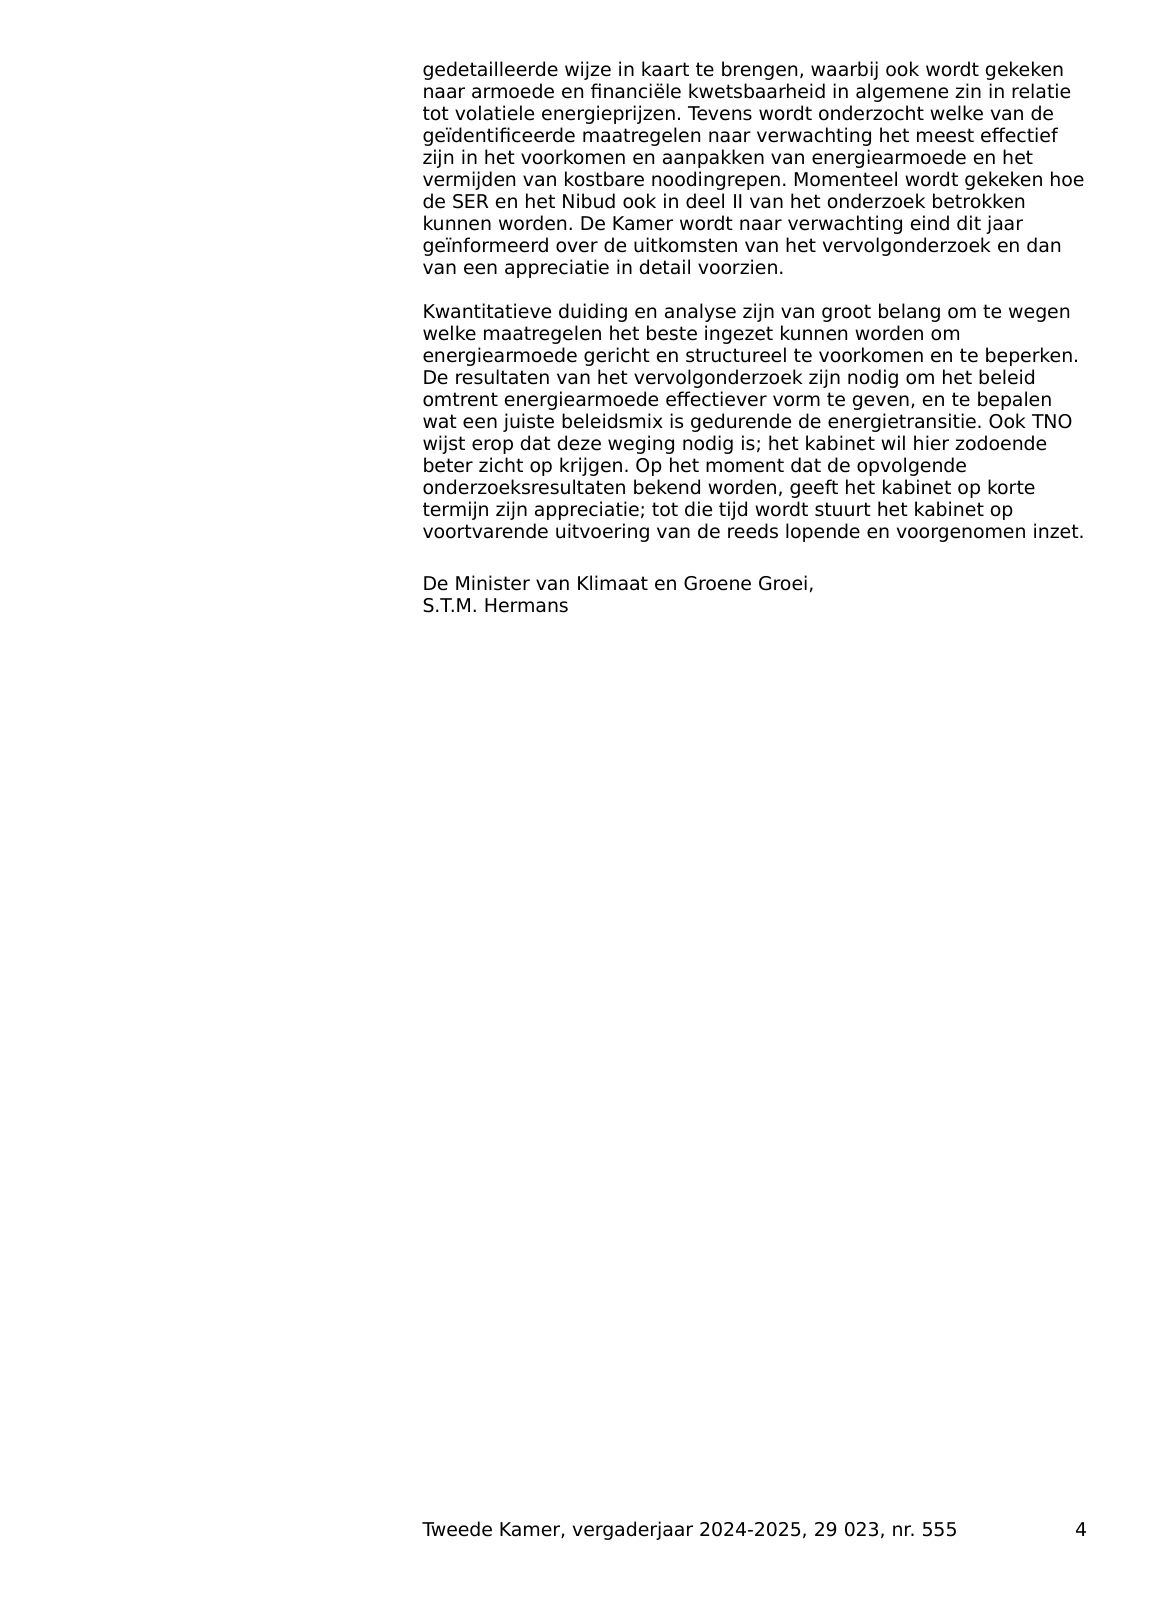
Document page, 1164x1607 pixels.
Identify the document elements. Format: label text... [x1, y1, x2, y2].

text De Minister van Klimaat en Groene Groei, S.T.M. Hermans [422, 573, 1087, 617]
text gedetailleerde wijze in kaart te brengen, waarbij ook wordt gekeken naar armoede en financiële kwetsbaarheid in algemene zin in relatie tot volatiele energieprijzen. Tevens wordt onderzocht welke van de geïdentificeerde maatregelen naar verwachting het meest effectief zijn in het voorkomen en aanpakken van energiearmoede en het vermijden van kostbare noodingrepen. Momenteel wordt gekeken hoe de SER en het Nibud ook in deel II van het onderzoek betrokken kunnen worden. De Kamer wordt naar verwachting eind dit jaar geïnformeerd over de uitkomsten van het vervolgonderzoek en dan van een appreciatie in detail voorzien. [422, 59, 1087, 279]
text Kwantitatieve duiding en analyse zijn van groot belang om te wegen welke maatregelen het beste ingezet kunnen worden om energiearmoede gericht en structureel te voorkomen en te beperken. De resultaten van het vervolgonderzoek zijn nodig om het beleid omtrent energiearmoede effectiever vorm te geven, en te bepalen wat een juiste beleidsmix is gedurende de energietransitie. Ook TNO wijst erop dat deze weging nodig is; het kabinet wil hier zodoende beter zicht op krijgen. Op het moment dat de opvolgende onderzoeksresultaten bekend worden, geeft het kabinet op korte termijn zijn appreciatie; tot die tijd wordt stuurt het kabinet op voortvarende uitvoering van de reeds lopende en voorgenomen inzet. [422, 301, 1087, 543]
